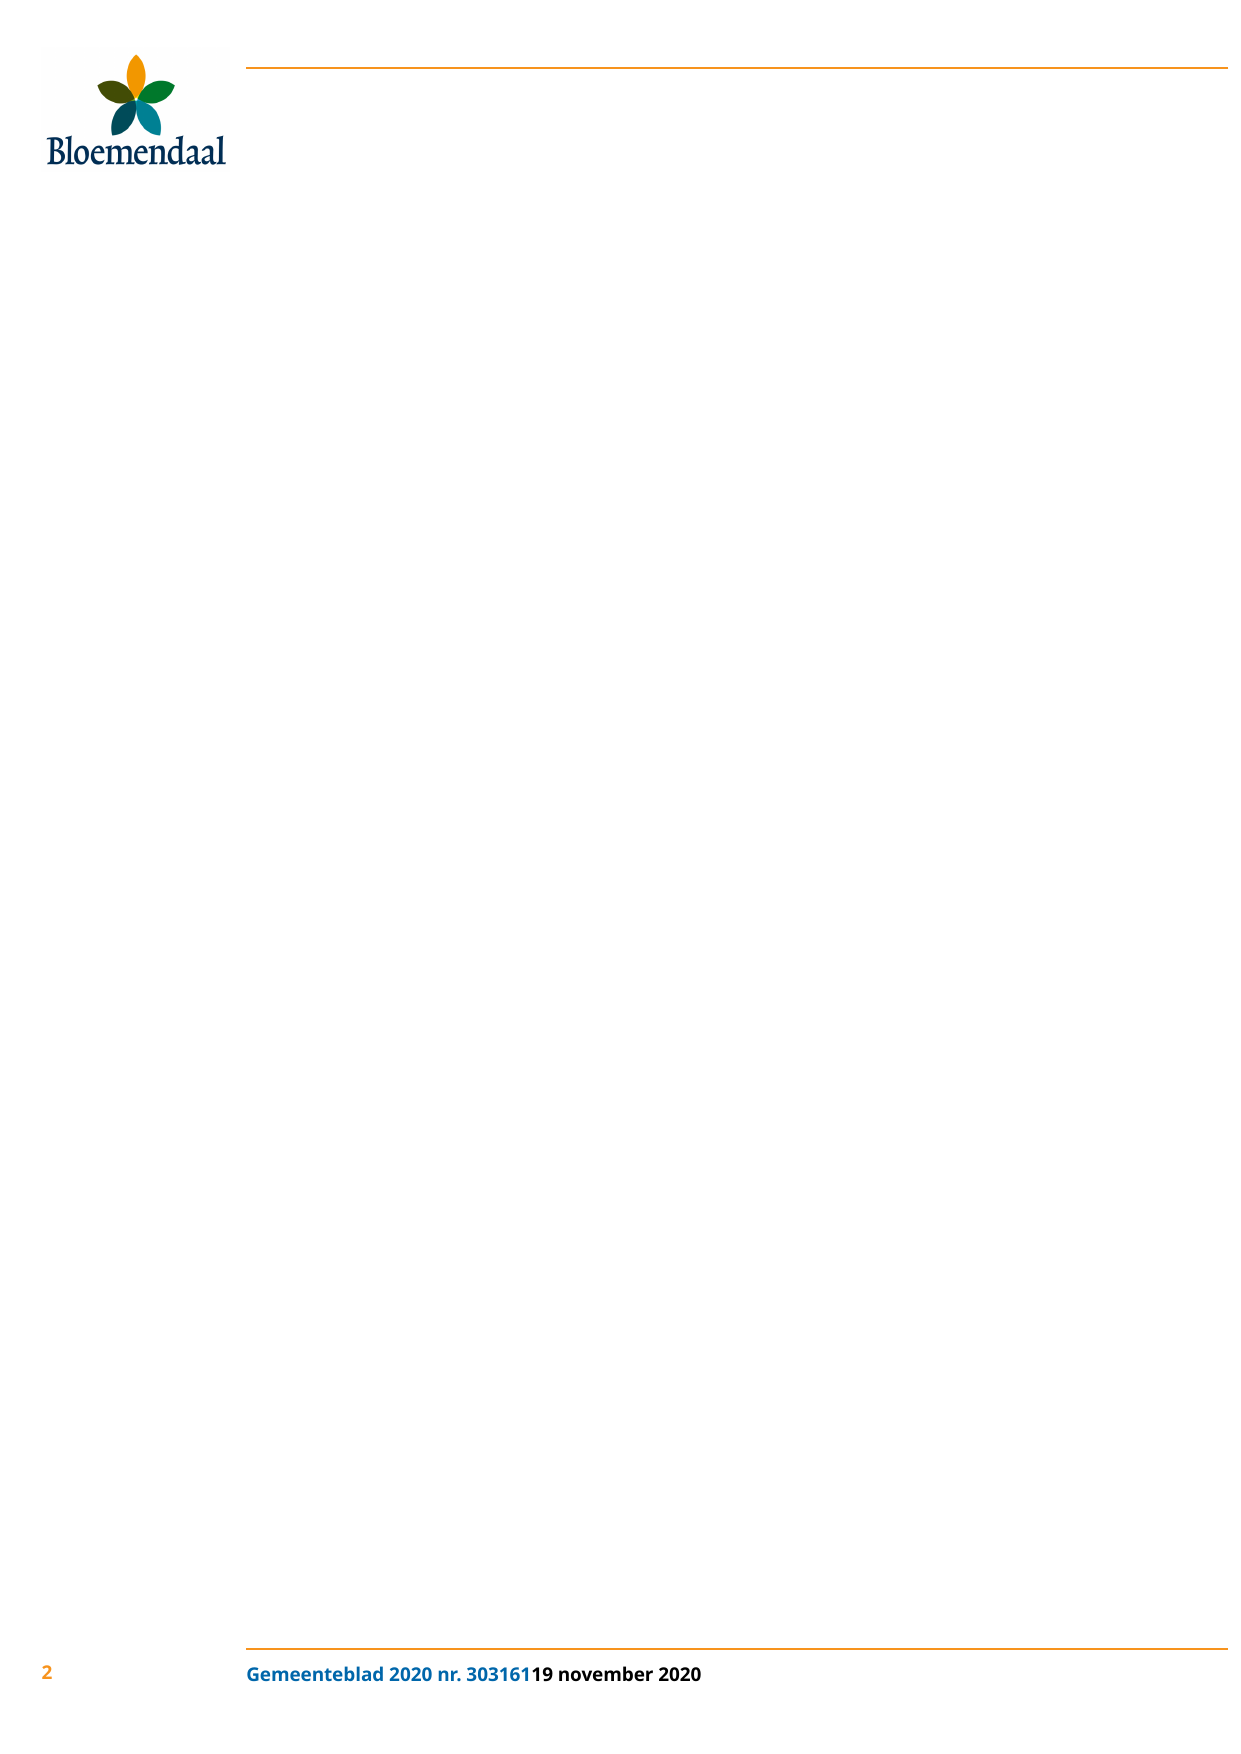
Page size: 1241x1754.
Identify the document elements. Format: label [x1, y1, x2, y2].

picture [41, 47, 231, 172]
